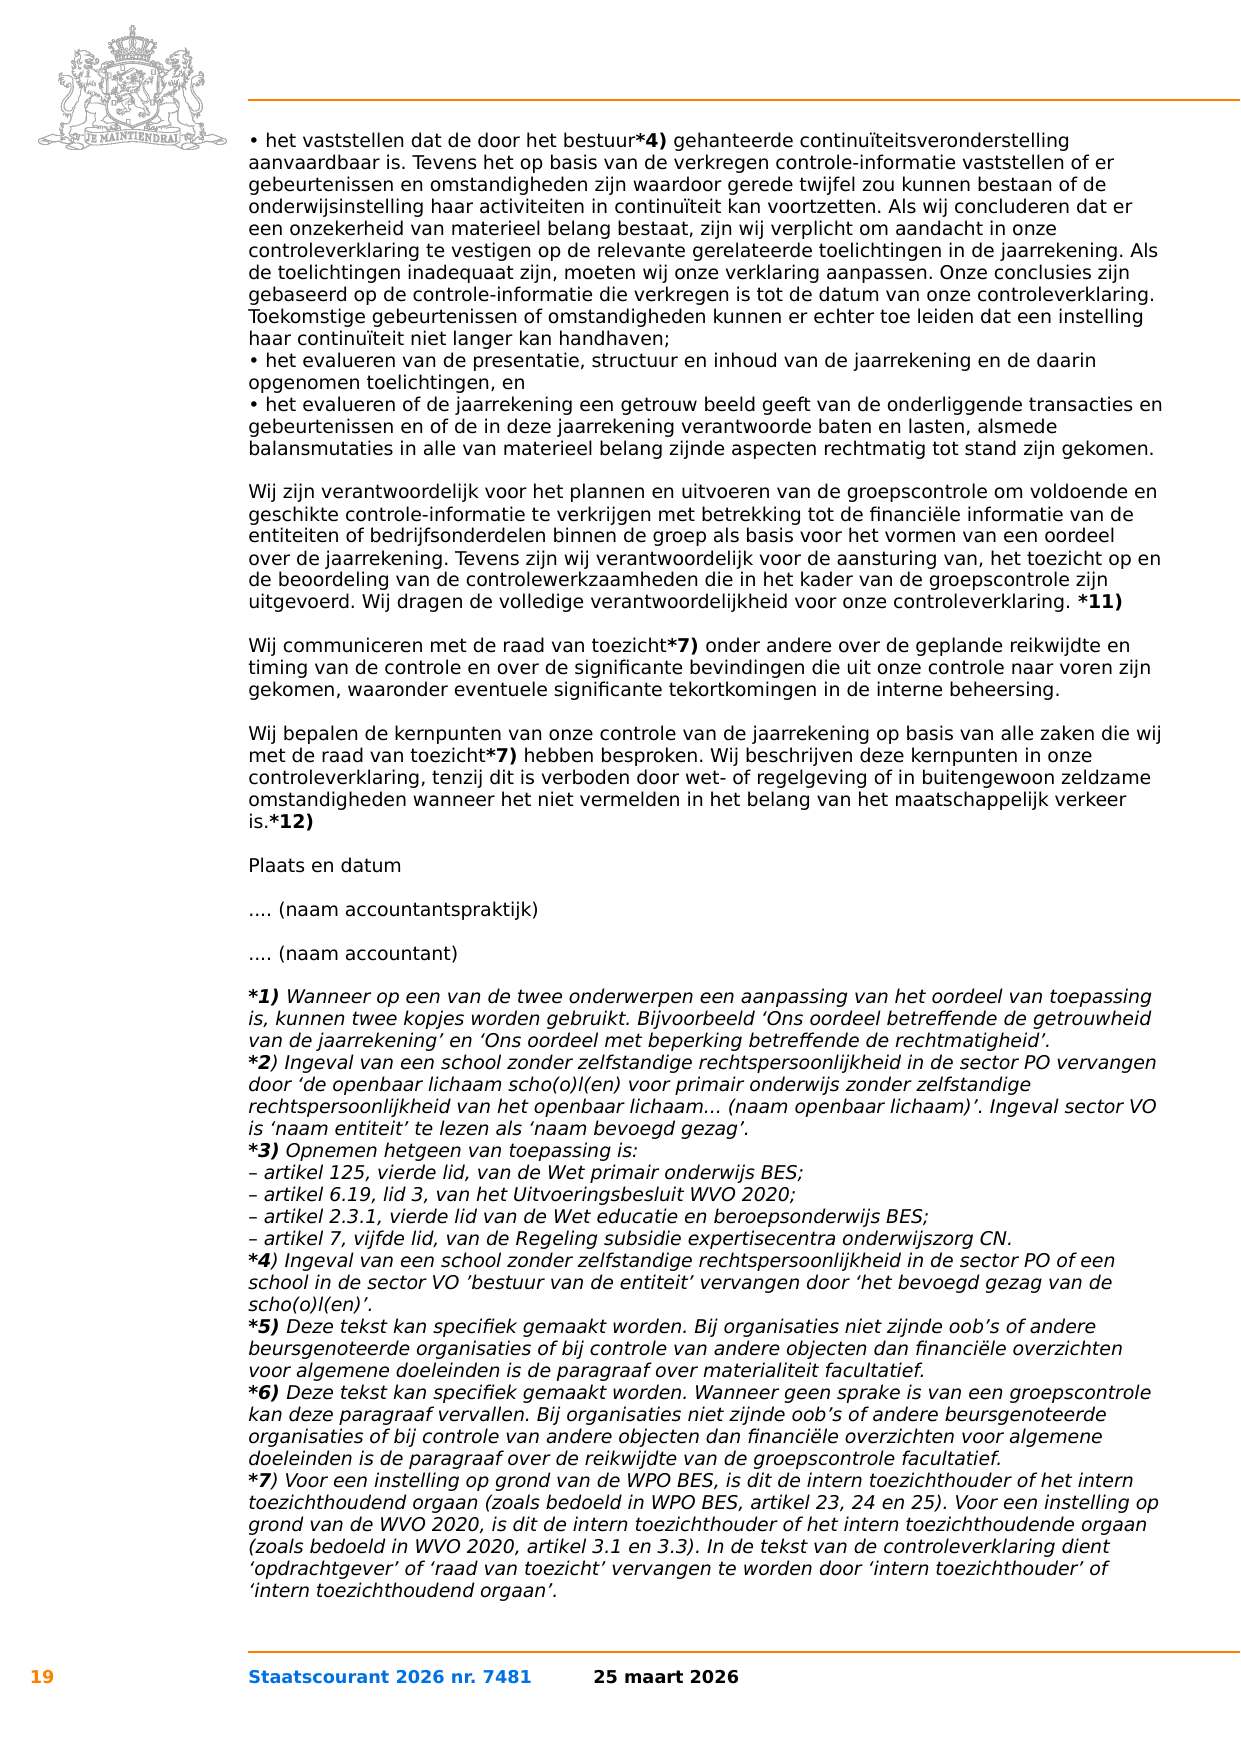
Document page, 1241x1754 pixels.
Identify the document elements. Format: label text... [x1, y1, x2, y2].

text *4) Ingeval van een school zonder zelfstandige rechtspersoonlijkheid in de sector PO of een school in de sector VO ’bestuur van de entiteit’ vervangen door ‘het bevoegd gezag van de scho(o)l(en)’. [248, 1250, 1163, 1316]
picture [38, 25, 227, 150]
text *3) Opnemen hetgeen van toepassing is: [248, 1140, 1163, 1162]
text *7) Voor een instelling op grond van de WPO BES, is dit de intern toezichthouder of het intern toezichthoudend orgaan (zoals bedoeld in WPO BES, artikel 23, 24 en 25). Voor een instelling op grond van de WVO 2020, is dit de intern toezichthouder of het intern toezichthoudende orgaan (zoals bedoeld in WVO 2020, artikel 3.1 en 3.3). In de tekst van de controleverklaring dient ‘opdrachtgever’ of ‘raad van toezicht’ vervangen te worden door ‘intern toezichthouder’ of ‘intern toezichthoudend orgaan’. [248, 1470, 1163, 1602]
text – artikel 125, vierde lid, van de Wet primair onderwijs BES; [248, 1162, 1163, 1184]
text Wij zijn verantwoordelijk voor het plannen en uitvoeren van de groepscontrole om voldoende en geschikte controle-informatie te verkrijgen met betrekking tot de financiële informatie van de entiteiten of bedrijfsonderdelen binnen de groep als basis voor het vormen van een oordeel over de jaarrekening. Tevens zijn wij verantwoordelijk voor de aansturing van, het toezicht op en de beoordeling van de controlewerkzaamheden die in het kader van de groepscontrole zijn uitgevoerd. Wij dragen de volledige verantwoordelijkheid voor onze controleverklaring. *11) [248, 481, 1163, 613]
text *5) Deze tekst kan specifiek gemaakt worden. Bij organisaties niet zijnde oob’s of andere beursgenoteerde organisaties of bij controle van andere objecten dan financiële overzichten voor algemene doeleinden is de paragraaf over materialiteit facultatief. [248, 1316, 1163, 1382]
text – artikel 2.3.1, vierde lid van de Wet educatie en beroepsonderwijs BES; [248, 1206, 1163, 1228]
text .... (naam accountant) [248, 942, 1163, 964]
text *2) Ingeval van een school zonder zelfstandige rechtspersoonlijkheid in de sector PO vervangen door ‘de openbaar lichaam scho(o)l(en) voor primair onderwijs zonder zelfstandige rechtspersoonlijkheid van het openbaar lichaam... (naam openbaar lichaam)’. Ingeval sector VO is ‘naam entiteit’ te lezen als ‘naam bevoegd gezag’. [248, 1052, 1163, 1140]
text Wij bepalen de kernpunten van onze controle van de jaarrekening op basis van alle zaken die wij met de raad van toezicht*7) hebben besproken. Wij beschrijven deze kernpunten in onze controleverklaring, tenzij dit is verboden door wet- of regelgeving of in buitengewoon zeldzame omstandigheden wanneer het niet vermelden in het belang van het maatschappelijk verkeer is.*12) [248, 723, 1163, 833]
text *1) Wanneer op een van de twee onderwerpen een aanpassing van het oordeel van toepassing is, kunnen twee kopjes worden gebruikt. Bijvoorbeeld ‘Ons oordeel betreffende de getrouwheid van de jaarrekening’ en ‘Ons oordeel met beperking betreffende de rechtmatigheid’. [248, 986, 1163, 1052]
text – artikel 7, vijfde lid, van de Regeling subsidie expertisecentra onderwijszorg CN. [248, 1228, 1163, 1250]
text – artikel 6.19, lid 3, van het Uitvoeringsbesluit WVO 2020; [248, 1184, 1163, 1206]
text • het evalueren of de jaarrekening een getrouw beeld geeft van de onderliggende transacties en gebeurtenissen en of de in deze jaarrekening verantwoorde baten en lasten, alsmede balansmutaties in alle van materieel belang zijnde aspecten rechtmatig tot stand zijn gekomen. [248, 394, 1163, 459]
text • het vaststellen dat de door het bestuur*4) gehanteerde continuïteitsveronderstelling aanvaardbaar is. Tevens het op basis van de verkregen controle-informatie vaststellen of er gebeurtenissen en omstandigheden zijn waardoor gerede twijfel zou kunnen bestaan of de onderwijsinstelling haar activiteiten in continuïteit kan voortzetten. Als wij concluderen dat er een onzekerheid van materieel belang bestaat, zijn wij verplicht om aandacht in onze controleverklaring te vestigen op de relevante gerelateerde toelichtingen in de jaarrekening. Als de toelichtingen inadequaat zijn, moeten wij onze verklaring aanpassen. Onze conclusies zijn gebaseerd op de controle-informatie die verkregen is tot de datum van onze controleverklaring. Toekomstige gebeurtenissen of omstandigheden kunnen er echter toe leiden dat een instelling haar continuïteit niet langer kan handhaven; [248, 130, 1163, 350]
text .... (naam accountantspraktijk) [248, 899, 1163, 921]
text *6) Deze tekst kan specifiek gemaakt worden. Wanneer geen sprake is van een groepscontrole kan deze paragraaf vervallen. Bij organisaties niet zijnde oob’s of andere beursgenoteerde organisaties of bij controle van andere objecten dan financiële overzichten voor algemene doeleinden is de paragraaf over de reikwijdte van de groepscontrole facultatief. [248, 1382, 1163, 1470]
text Plaats en datum [248, 855, 1163, 877]
text • het evalueren van de presentatie, structuur en inhoud van de jaarrekening en de daarin opgenomen toelichtingen, en [248, 350, 1163, 394]
text Wij communiceren met de raad van toezicht*7) onder andere over de geplande reikwijdte en timing van de controle en over de significante bevindingen die uit onze controle naar voren zijn gekomen, waaronder eventuele significante tekortkomingen in de interne beheersing. [248, 635, 1163, 701]
